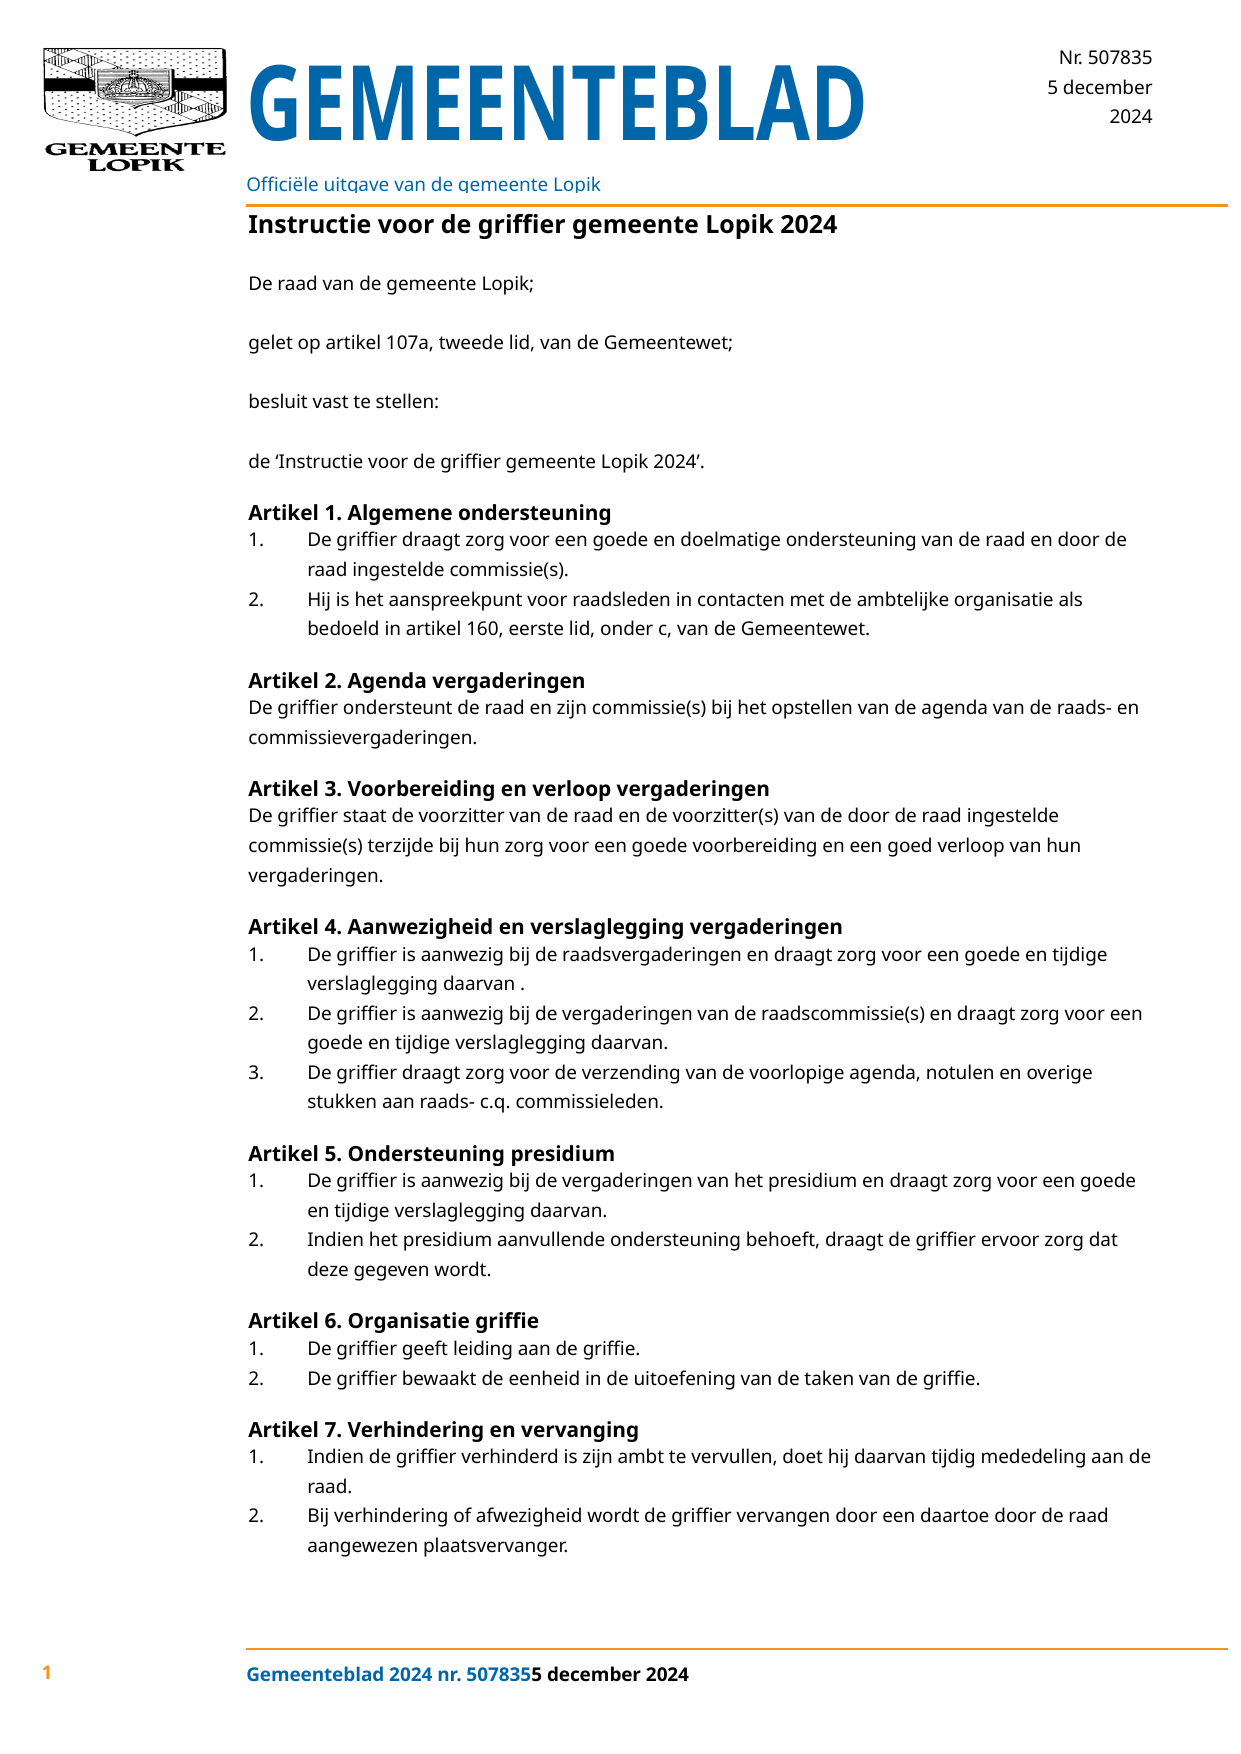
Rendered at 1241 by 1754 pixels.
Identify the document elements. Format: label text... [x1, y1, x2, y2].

text Artikel 4. Aanwezigheid en verslaglegging vergaderingen [248, 912, 1152, 941]
list De griffier draagt zorg voor de verzending van de voorlopige agenda, notulen en overige stukken aan raads- c.q. commissieleden. [248, 1059, 1152, 1114]
list Hij is het aanspreekpunt voor raadsleden in contacten met de ambtelijke organisatie als bedoeld in artikel 160, eerste lid, onder c, van de Gemeentewet. [248, 586, 1152, 641]
list De griffier draagt zorg voor een goede en doelmatige ondersteuning van de raad en door de raad ingestelde commissie(s). [248, 527, 1152, 582]
picture [41, 47, 231, 172]
text besluit vast te stellen: [248, 389, 1152, 414]
list De griffier geeft leiding aan de griffie. [248, 1335, 1152, 1361]
text Artikel 2. Agenda vergaderingen [248, 666, 1152, 694]
text Artikel 6. Organisatie griffie [248, 1307, 1152, 1335]
text Instructie voor de griffier gemeente Lopik 2024 [248, 207, 1152, 241]
text Artikel 3. Voorbereiding en verloop vergaderingen [248, 774, 1152, 803]
text De griffier ondersteunt de raad en zijn commissie(s) bij het opstellen van de agenda van de raads- en commissievergaderingen. [248, 694, 1152, 749]
text Artikel 7. Verhindering en vervanging [248, 1415, 1152, 1443]
list De griffier is aanwezig bij de vergaderingen van de raadscommissie(s) en draagt zorg voor een goede en tijdige verslaglegging daarvan. [248, 1000, 1152, 1055]
list De griffier is aanwezig bij de vergaderingen van het presidium en draagt zorg voor een goede en tijdige verslaglegging daarvan. [248, 1167, 1152, 1223]
text Artikel 5. Ondersteuning presidium [248, 1139, 1152, 1167]
list De griffier is aanwezig bij de raadsvergaderingen en draagt zorg voor een goede en tijdige verslaglegging daarvan . [248, 941, 1152, 996]
text De griffier staat de voorzitter van de raad en de voorzitter(s) van de door de raad ingestelde commissie(s) terzijde bij hun zorg voor een goede voorbereiding en een goed verloop van hun vergaderingen. [248, 803, 1152, 888]
list Indien de griffier verhinderd is zijn ambt te vervullen, doet hij daarvan tijdig mededeling aan de raad. [248, 1443, 1152, 1499]
list Indien het presidium aanvullende ondersteuning behoeft, draagt de griffier ervoor zorg dat deze gegeven wordt. [248, 1227, 1152, 1282]
text de ‘Instructie voor de griffier gemeente Lopik 2024’. [248, 448, 1152, 473]
list Bij verhindering of afwezigheid wordt de griffier vervangen door een daartoe door de raad aangewezen plaatsvervanger. [248, 1503, 1152, 1558]
text Artikel 1. Algemene ondersteuning [248, 498, 1152, 527]
list De griffier bewaakt de eenheid in de uitoefening van de taken van de griffie. [248, 1365, 1152, 1390]
text De raad van de gemeente Lopik; [248, 270, 1152, 296]
text gelet op artikel 107a, tweede lid, van de Gemeentewet; [248, 329, 1152, 355]
